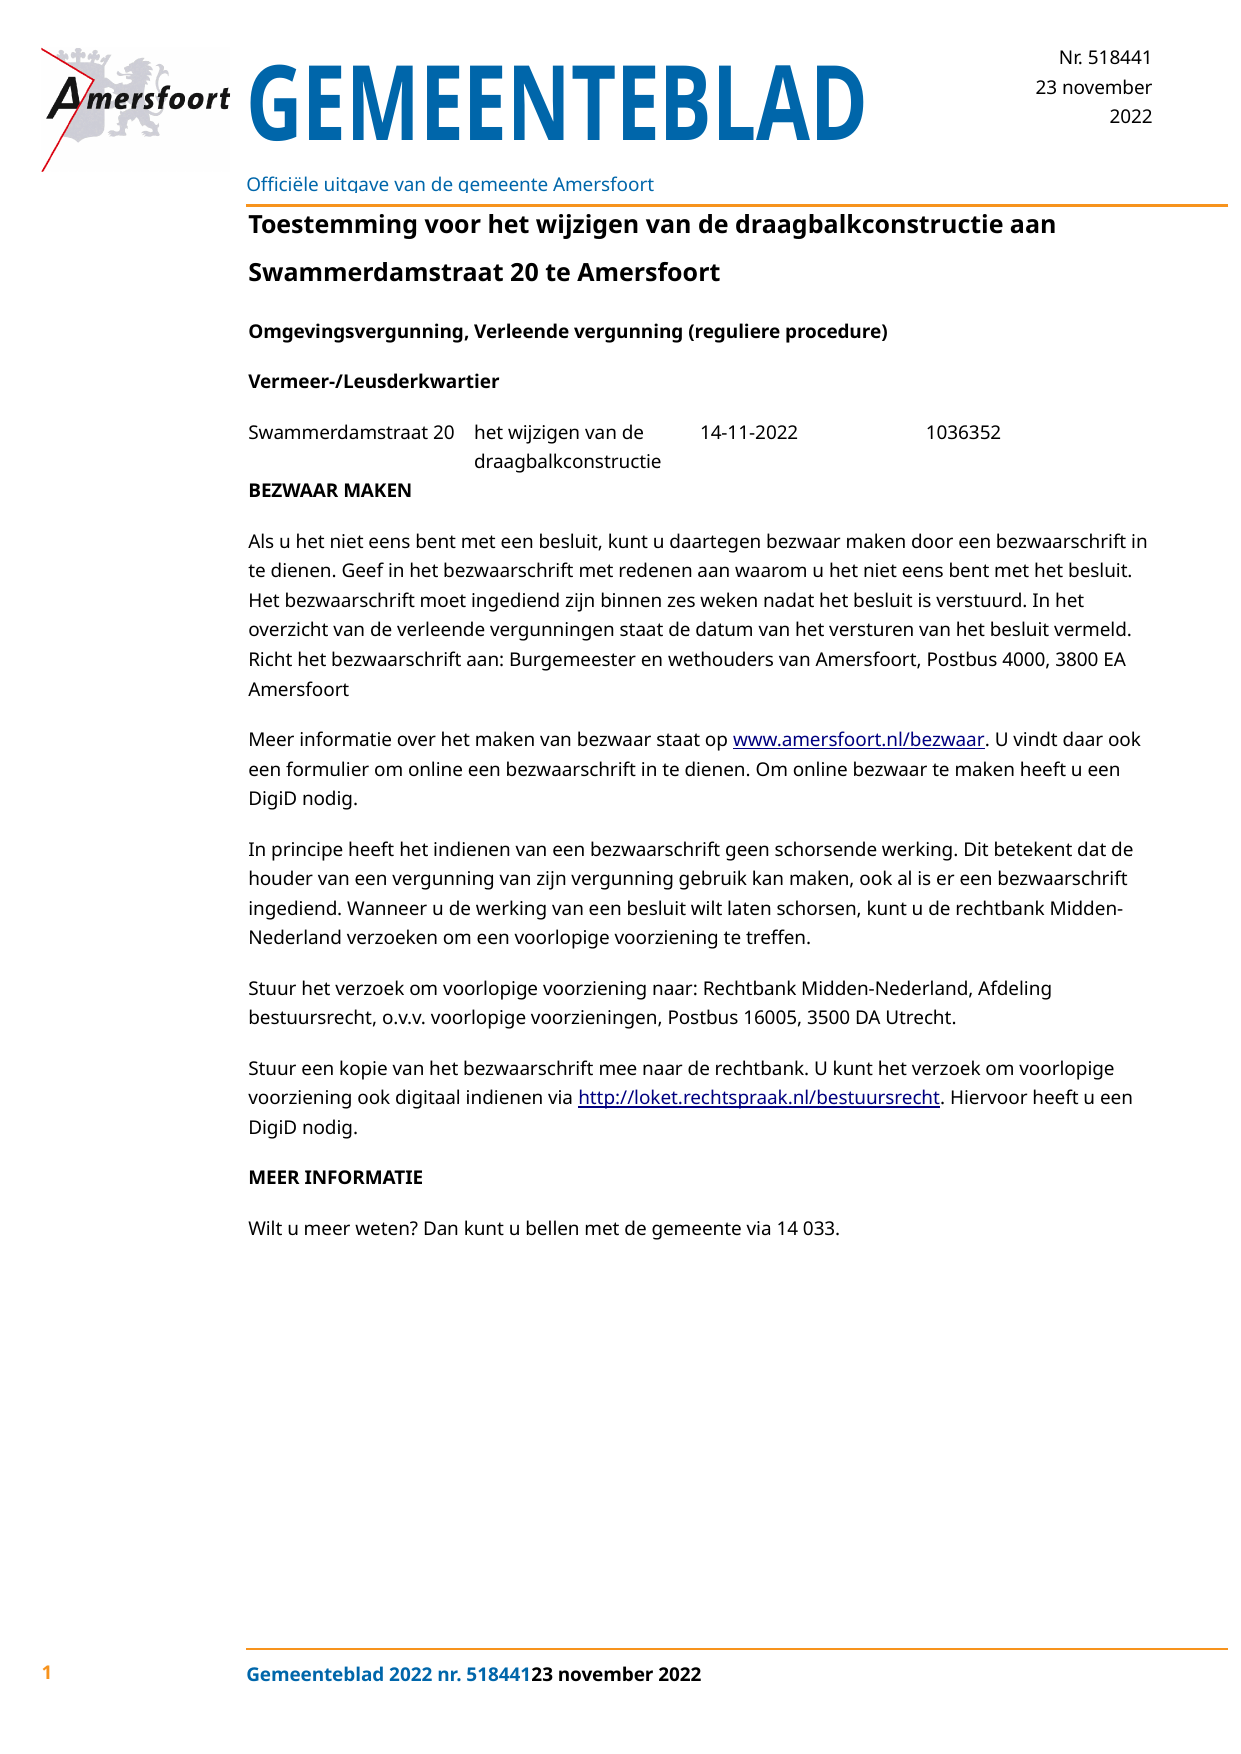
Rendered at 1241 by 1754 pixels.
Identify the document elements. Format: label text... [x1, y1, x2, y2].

text BEZWAAR MAKEN [248, 477, 1152, 503]
text Als u het niet eens bent met een besluit, kunt u daartegen bezwaar maken door een bezwaarschrift in te dienen. Geef in het bezwaarschrift met redenen aan waarom u het niet eens bent met het besluit. Het bezwaarschrift moet ingediend zijn binnen zes weken nadat het besluit is verstuurd. In het overzicht van de verleende vergunningen staat de datum van het versturen van het besluit vermeld. Richt het bezwaarschrift aan: Burgemeester en wethouders van Amersfoort, Postbus 4000, 3800 EA Amersfoort [248, 528, 1152, 701]
text Omgevingsvergunning, Verleende vergunning (reguliere procedure) [248, 318, 1152, 344]
table_header 1036352 [926, 419, 1152, 474]
text MEER INFORMATIE [248, 1164, 1152, 1190]
text Vermeer-/Leusderkwartier [248, 368, 1152, 394]
table_header Swammerdamstraat 20 [248, 419, 474, 474]
text In principe heeft het indienen van een bezwaarschrift geen schorsende werking. Dit betekent dat de houder van een vergunning van zijn vergunning gebruik kan maken, ook al is er een bezwaarschrift ingediend. Wanneer u de werking van een besluit wilt laten schorsen, kunt u de rechtbank Midden-Nederland verzoeken om een voorlopige voorziening te treffen. [248, 836, 1152, 950]
picture [41, 47, 231, 172]
table_header 14-11-2022 [700, 419, 926, 474]
table_header het wijzigen van de draagbalkconstructie [474, 419, 700, 474]
text Toestemming voor het wijzigen van de draagbalkconstructie aan Swammerdamstraat 20 te Amersfoort [248, 207, 1152, 288]
text Wilt u meer weten? Dan kunt u bellen met de gemeente via 14 033. [248, 1215, 1152, 1241]
text Stuur het verzoek om voorlopige voorziening naar: Rechtbank Midden-Nederland, Afdeling bestuursrecht, o.v.v. voorlopige voorzieningen, Postbus 16005, 3500 DA Utrecht. [248, 975, 1152, 1030]
text Meer informatie over het maken van bezwaar staat op www.amersfoort.nl/bezwaar. U vindt daar ook een formulier om online een bezwaarschrift in te dienen. Om online bezwaar te maken heeft u een DigiD nodig. [248, 726, 1152, 811]
text Stuur een kopie van het bezwaarschrift mee naar de rechtbank. U kunt het verzoek om voorlopige voorziening ook digitaal indienen via http://loket.rechtspraak.nl/bestuursrecht. Hiervoor heeft u een DigiD nodig. [248, 1055, 1152, 1140]
